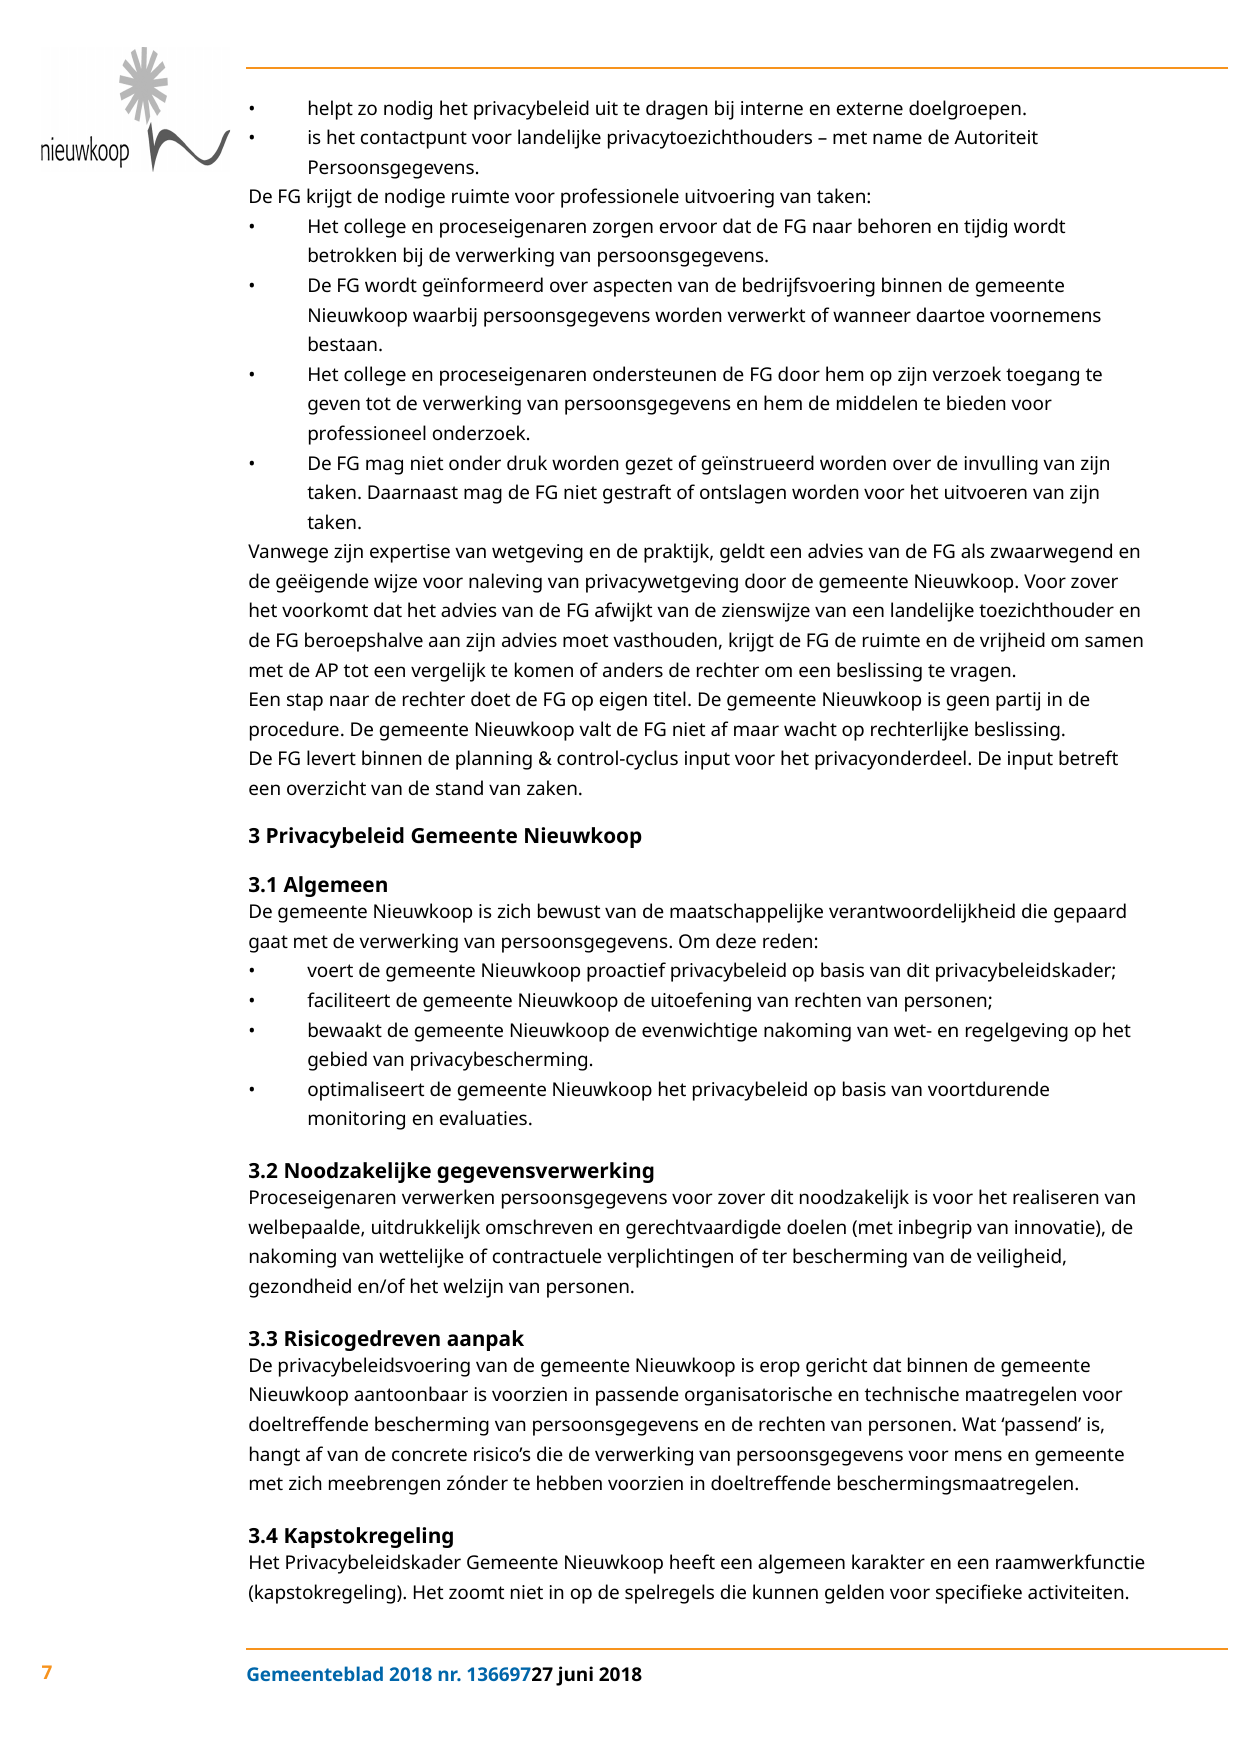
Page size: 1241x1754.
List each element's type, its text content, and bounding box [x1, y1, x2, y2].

text Proceseigenaren verwerken persoonsgegevens voor zover dit noodzakelijk is voor het realiseren van welbepaalde, uitdrukkelijk omschreven en gerechtvaardigde doelen (met inbegrip van innovatie), de nakoming van wettelijke of contractuele verplichtingen of ter bescherming van de veiligheid, gezondheid en/of het welzijn van personen. [248, 1184, 1152, 1299]
text De FG levert binnen de planning & control-cyclus input voor het privacyonderdeel. De input betreft een overzicht van de stand van zaken. [248, 746, 1152, 801]
list De FG mag niet onder druk worden gezet of geïnstrueerd worden over de invulling van zijn taken. Daarnaast mag de FG niet gestraft of ontslagen worden voor het uitvoeren van zijn taken. [248, 450, 1152, 535]
text De gemeente Nieuwkoop is zich bewust van de maatschappelijke verantwoordelijkheid die gepaard gaat met de verwerking van persoonsgegevens. Om deze reden: [248, 898, 1152, 954]
text Vanwege zijn expertise van wetgeving en de praktijk, geldt een advies van de FG als zwaarwegend en de geëigende wijze voor naleving van privacywetgeving door de gemeente Nieuwkoop. Voor zover het voorkomt dat het advies van de FG afwijkt van de zienswijze van een landelijke toezichthouder en de FG beroepshalve aan zijn advies moet vasthouden, krijgt de FG de ruimte en de vrijheid om samen met de AP tot een vergelijk te komen of anders de rechter om een beslissing te vragen. [248, 538, 1152, 683]
text 3.1 Algemeen [248, 870, 1152, 898]
text 3.2 Noodzakelijke gegevensverwerking [248, 1156, 1152, 1184]
list Het college en proceseigenaren ondersteunen de FG door hem op zijn verzoek toegang te geven tot de verwerking van persoonsgegevens en hem de middelen te bieden voor professioneel onderzoek. [248, 361, 1152, 446]
list Het college en proceseigenaren zorgen ervoor dat de FG naar behoren en tijdig wordt betrokken bij de verwerking van persoonsgegevens. [248, 213, 1152, 268]
list voert de gemeente Nieuwkoop proactief privacybeleid op basis van dit privacybeleidskader; [248, 958, 1152, 983]
list helpt zo nodig het privacybeleid uit te dragen bij interne en externe doelgroepen. [248, 95, 1152, 121]
list faciliteert de gemeente Nieuwkoop de uitoefening van rechten van personen; [248, 987, 1152, 1013]
list optimaliseert de gemeente Nieuwkoop het privacybeleid op basis van voortdurende monitoring en evaluaties. [248, 1076, 1152, 1131]
text Het Privacybeleidskader Gemeente Nieuwkoop heeft een algemeen karakter en een raamwerkfunctie (kapstokregeling). Het zoomt niet in op de spelregels die kunnen gelden voor specifieke activiteiten. [248, 1549, 1152, 1604]
text De privacybeleidsvoering van de gemeente Nieuwkoop is erop gericht dat binnen de gemeente Nieuwkoop aantoonbaar is voorzien in passende organisatorische en technische maatregelen voor doeltreffende bescherming van persoonsgegevens en de rechten van personen. Wat ‘passend’ is, hangt af van de concrete risico’s die de verwerking van persoonsgegevens voor mens en gemeente met zich meebrengen zónder te hebben voorzien in doeltreffende beschermingsmaatregelen. [248, 1352, 1152, 1496]
text 3 Privacybeleid Gemeente Nieuwkoop [248, 821, 1152, 849]
text Een stap naar de rechter doet de FG op eigen titel. De gemeente Nieuwkoop is geen partij in de procedure. De gemeente Nieuwkoop valt de FG niet af maar wacht op rechterlijke beslissing. [248, 686, 1152, 742]
text 3.3 Risicogedreven aanpak [248, 1324, 1152, 1352]
text 3.4 Kapstokregeling [248, 1521, 1152, 1549]
text De FG krijgt de nodige ruimte voor professionele uitvoering van taken: [248, 183, 1152, 209]
list bewaakt de gemeente Nieuwkoop de evenwichtige nakoming van wet- en regelgeving op het gebied van privacybescherming. [248, 1017, 1152, 1072]
picture [41, 47, 231, 172]
list is het contactpunt voor landelijke privacytoezichthouders – met name de Autoriteit Persoonsgegevens. [248, 124, 1152, 180]
list De FG wordt geïnformeerd over aspecten van de bedrijfsvoering binnen de gemeente Nieuwkoop waarbij persoonsgegevens worden verwerkt of wanneer daartoe voornemens bestaan. [248, 272, 1152, 357]
